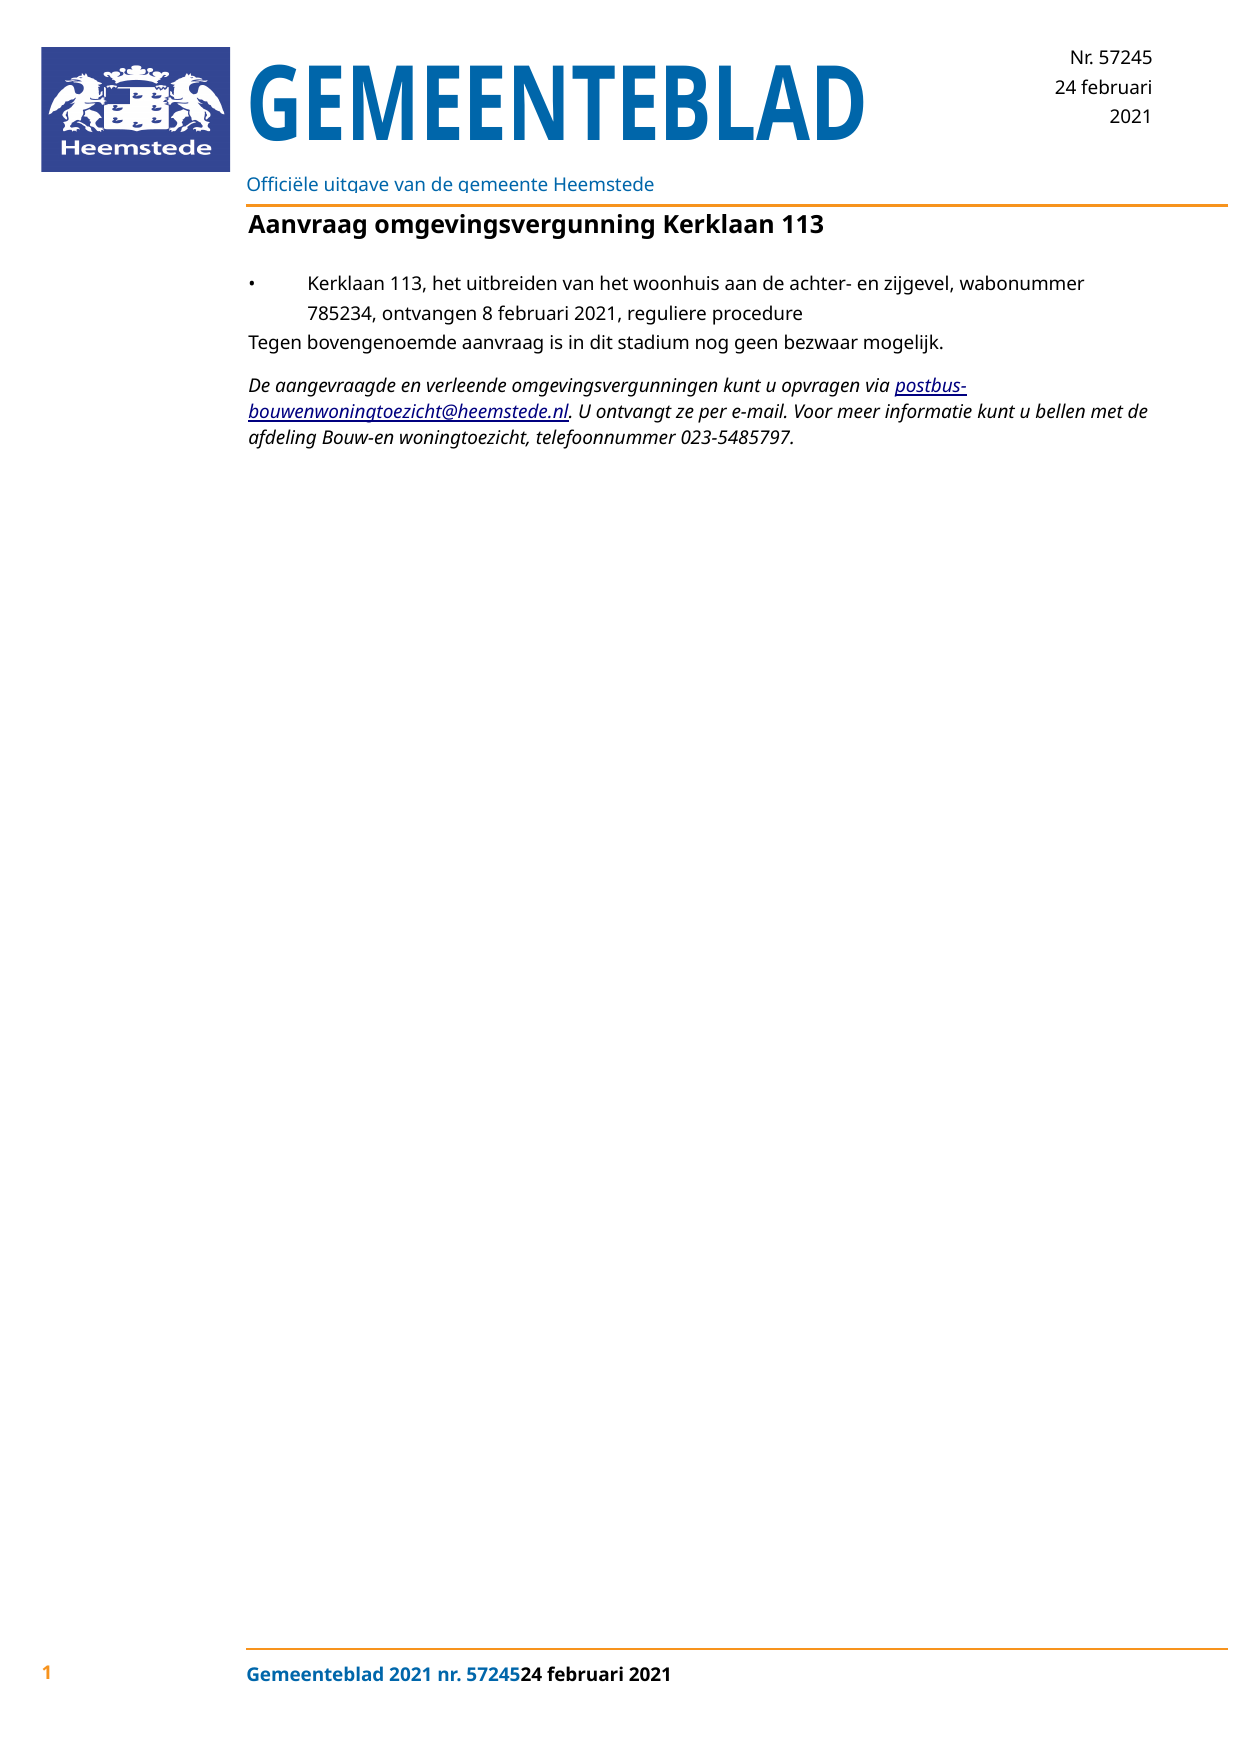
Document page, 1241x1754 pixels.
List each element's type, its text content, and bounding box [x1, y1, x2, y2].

text De aangevraagde en verleende omgevingsvergunningen kunt u opvragen via postbus-bouwenwoningtoezicht@heemstede.nl. U ontvangt ze per e-mail. Voor meer informatie kunt u bellen met de afdeling Bouw-en woningtoezicht, telefoonnummer 023-5485797. [248, 373, 1152, 450]
picture [41, 47, 231, 172]
list Kerklaan 113, het uitbreiden van het woonhuis aan de achter- en zijgevel, wabonummer 785234, ontvangen 8 februari 2021, reguliere procedure [248, 270, 1152, 326]
text Tegen bovengenoemde aanvraag is in dit stadium nog geen bezwaar mogelijk. [248, 329, 1152, 355]
text Aanvraag omgevingsvergunning Kerklaan 113 [248, 207, 1152, 241]
